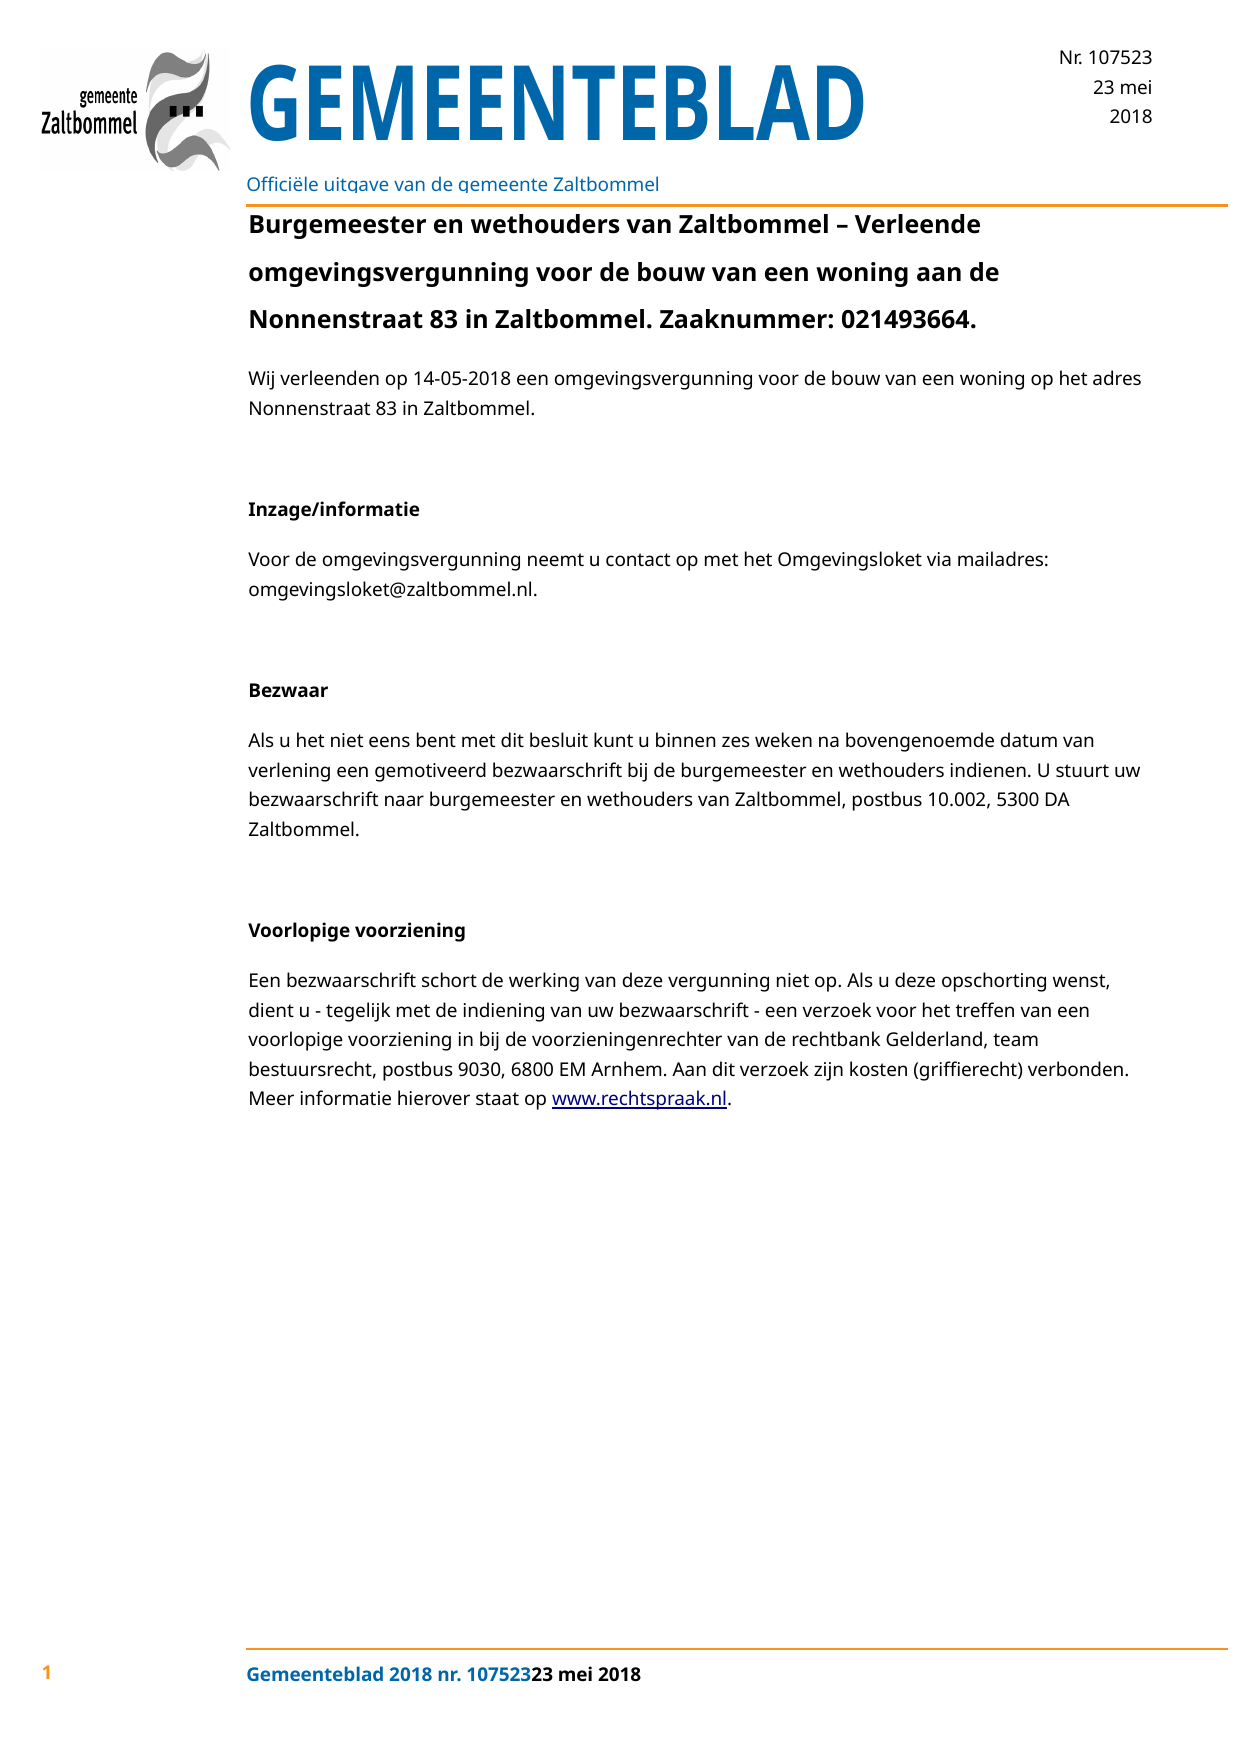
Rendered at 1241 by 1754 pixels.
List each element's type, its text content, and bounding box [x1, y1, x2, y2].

text Als u het niet eens bent met dit besluit kunt u binnen zes weken na bovengenoemde datum van verlening een gemotiveerd bezwaarschrift bij de burgemeester en wethouders indienen. U stuurt uw bezwaarschrift naar burgemeester en wethouders van Zaltbommel, postbus 10.002, 5300 DA Zaltbommel. [248, 727, 1152, 842]
text Inzage/informatie [248, 496, 1152, 522]
text Voor de omgevingsvergunning neemt u contact op met het Omgevingsloket via mailadres: omgevingsloket@zaltbommel.nl. [248, 546, 1152, 602]
text Bezwaar [248, 677, 1152, 702]
text Voorlopige voorziening [248, 917, 1152, 942]
picture [41, 47, 231, 172]
text Wij verleenden op 14-05-2018 een omgevingsvergunning voor de bouw van een woning op het adres Nonnenstraat 83 in Zaltbommel. [248, 366, 1152, 421]
text Burgemeester en wethouders van Zaltbommel – Verleende omgevingsvergunning voor de bouw van een woning aan de Nonnenstraat 83 in Zaltbommel. Zaaknummer: 021493664. [248, 207, 1152, 336]
text Een bezwaarschrift schort de werking van deze vergunning niet op. Als u deze opschorting wenst, dient u - tegelijk met de indiening van uw bezwaarschrift - een verzoek voor het treffen van een voorlopige voorziening in bij de voorzieningenrechter van de rechtbank Gelderland, team bestuursrecht, postbus 9030, 6800 EM Arnhem. Aan dit verzoek zijn kosten (griffierecht) verbonden. Meer informatie hierover staat op www.rechtspraak.nl. [248, 967, 1152, 1111]
